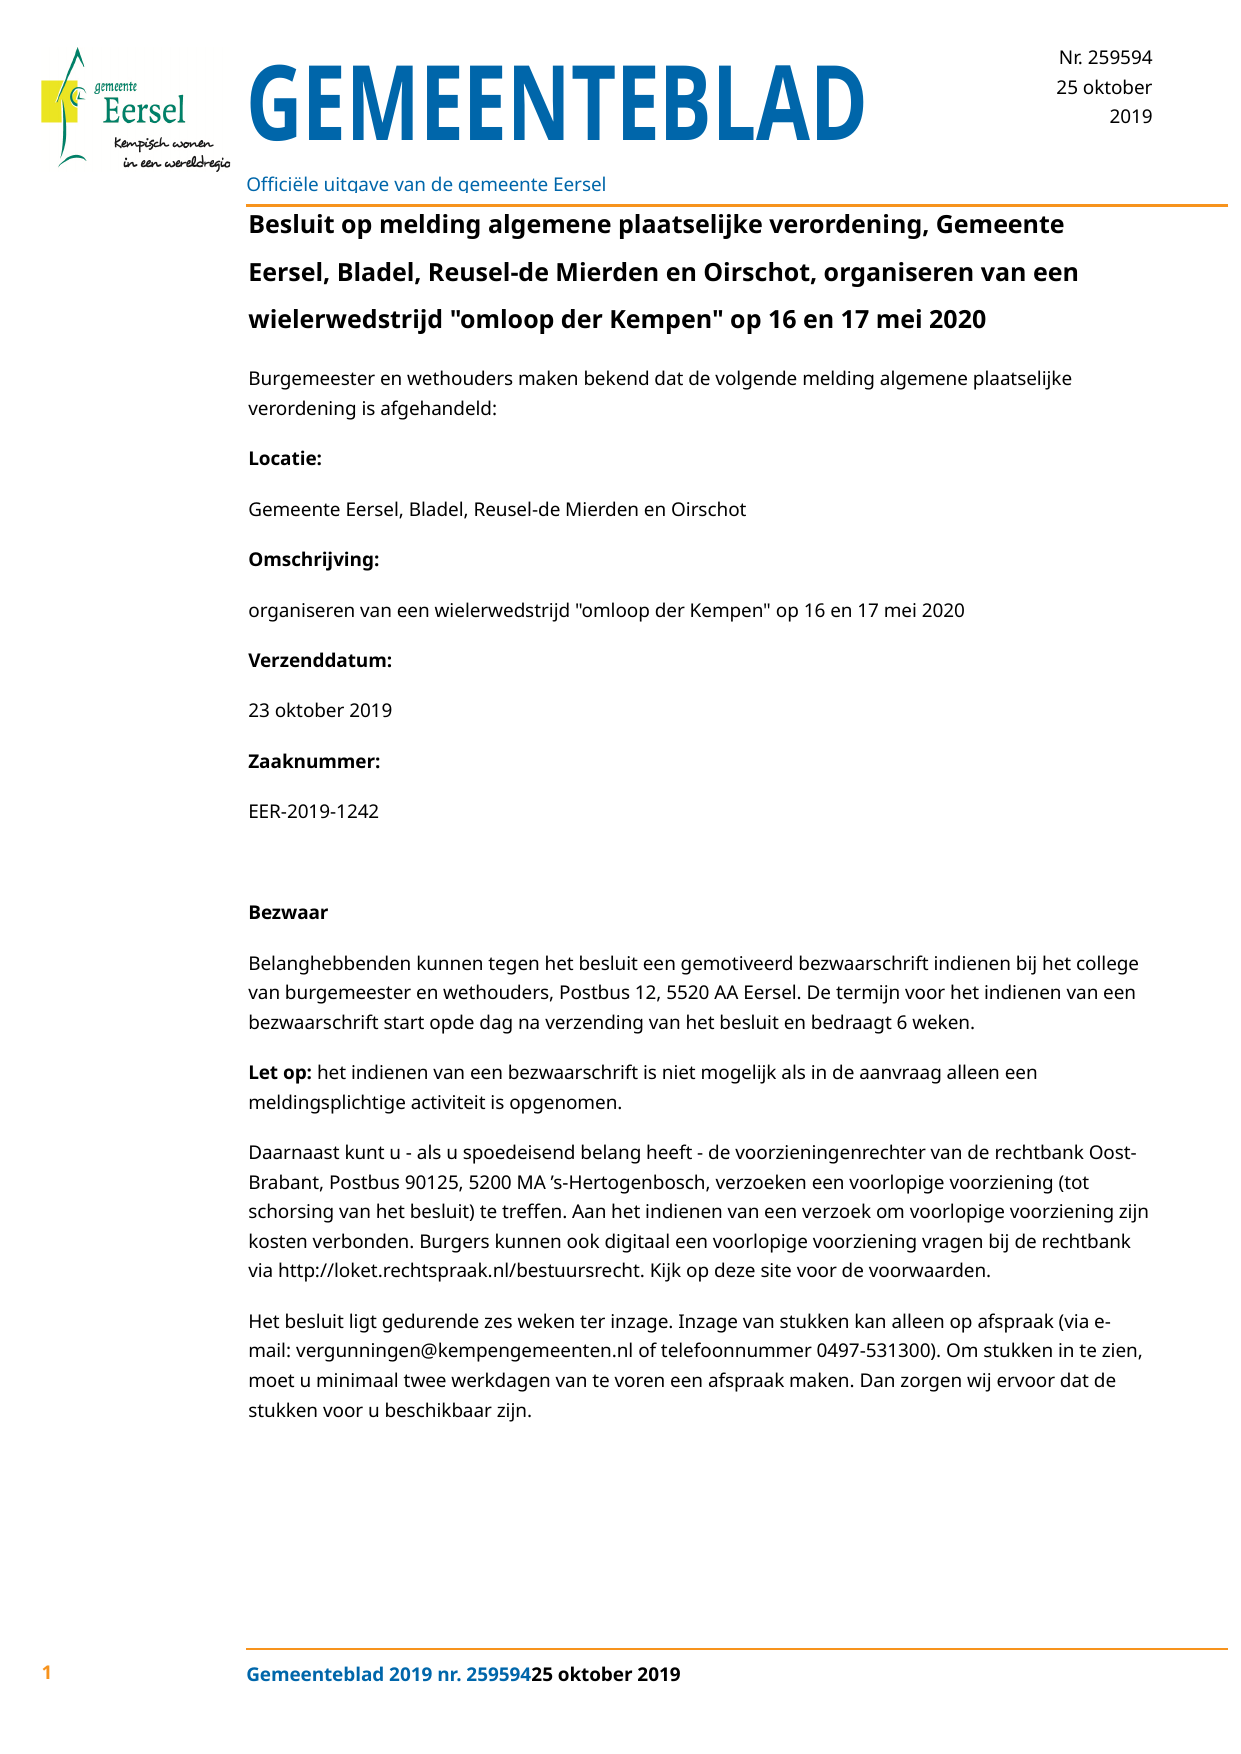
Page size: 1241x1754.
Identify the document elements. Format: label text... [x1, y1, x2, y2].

text Bezwaar [248, 899, 1152, 925]
text Belanghebbenden kunnen tegen het besluit een gemotiveerd bezwaarschrift indienen bij het college van burgemeester en wethouders, Postbus 12, 5520 AA Eersel. De termijn voor het indienen van een bezwaarschrift start opde dag na verzending van het besluit en bedraagt 6 weken. [248, 950, 1152, 1034]
text 23 oktober 2019 [248, 698, 1152, 723]
picture [41, 47, 231, 172]
text EER-2019-1242 [248, 798, 1152, 824]
text Gemeente Eersel, Bladel, Reusel-de Mierden en Oirschot [248, 496, 1152, 522]
text Het besluit ligt gedurende zes weken ter inzage. Inzage van stukken kan alleen op afspraak (via e-mail: vergunningen@kempengemeenten.nl of telefoonnummer 0497-531300). Om stukken in te zien, moet u minimaal twee werkdagen van te voren een afspraak maken. Dan zorgen wij ervoor dat de stukken voor u beschikbaar zijn. [248, 1308, 1152, 1422]
text Burgemeester en wethouders maken bekend dat de volgende melding algemene plaatselijke verordening is afgehandeld: [248, 366, 1152, 421]
text Locatie: [248, 446, 1152, 471]
text Zaaknummer: [248, 748, 1152, 774]
text Let op: het indienen van een bezwaarschrift is niet mogelijk als in de aanvraag alleen een meldingsplichtige activiteit is opgenomen. [248, 1059, 1152, 1114]
text Besluit op melding algemene plaatselijke verordening, Gemeente Eersel, Bladel, Reusel-de Mierden en Oirschot, organiseren van een wielerwedstrijd "omloop der Kempen" op 16 en 17 mei 2020 [248, 207, 1152, 336]
text organiseren van een wielerwedstrijd "omloop der Kempen" op 16 en 17 mei 2020 [248, 597, 1152, 622]
text Daarnaast kunt u - als u spoedeisend belang heeft - de voorzieningenrechter van de rechtbank Oost-Brabant, Postbus 90125, 5200 MA ’s-Hertogenbosch, verzoeken een voorlopige voorziening (tot schorsing van het besluit) te treffen. Aan het indienen van een verzoek om voorlopige voorziening zijn kosten verbonden. Burgers kunnen ook digitaal een voorlopige voorziening vragen bij de rechtbank via http://loket.rechtspraak.nl/bestuursrecht. Kijk op deze site voor de voorwaarden. [248, 1139, 1152, 1283]
text Verzenddatum: [248, 647, 1152, 673]
text Omschrijving: [248, 546, 1152, 572]
